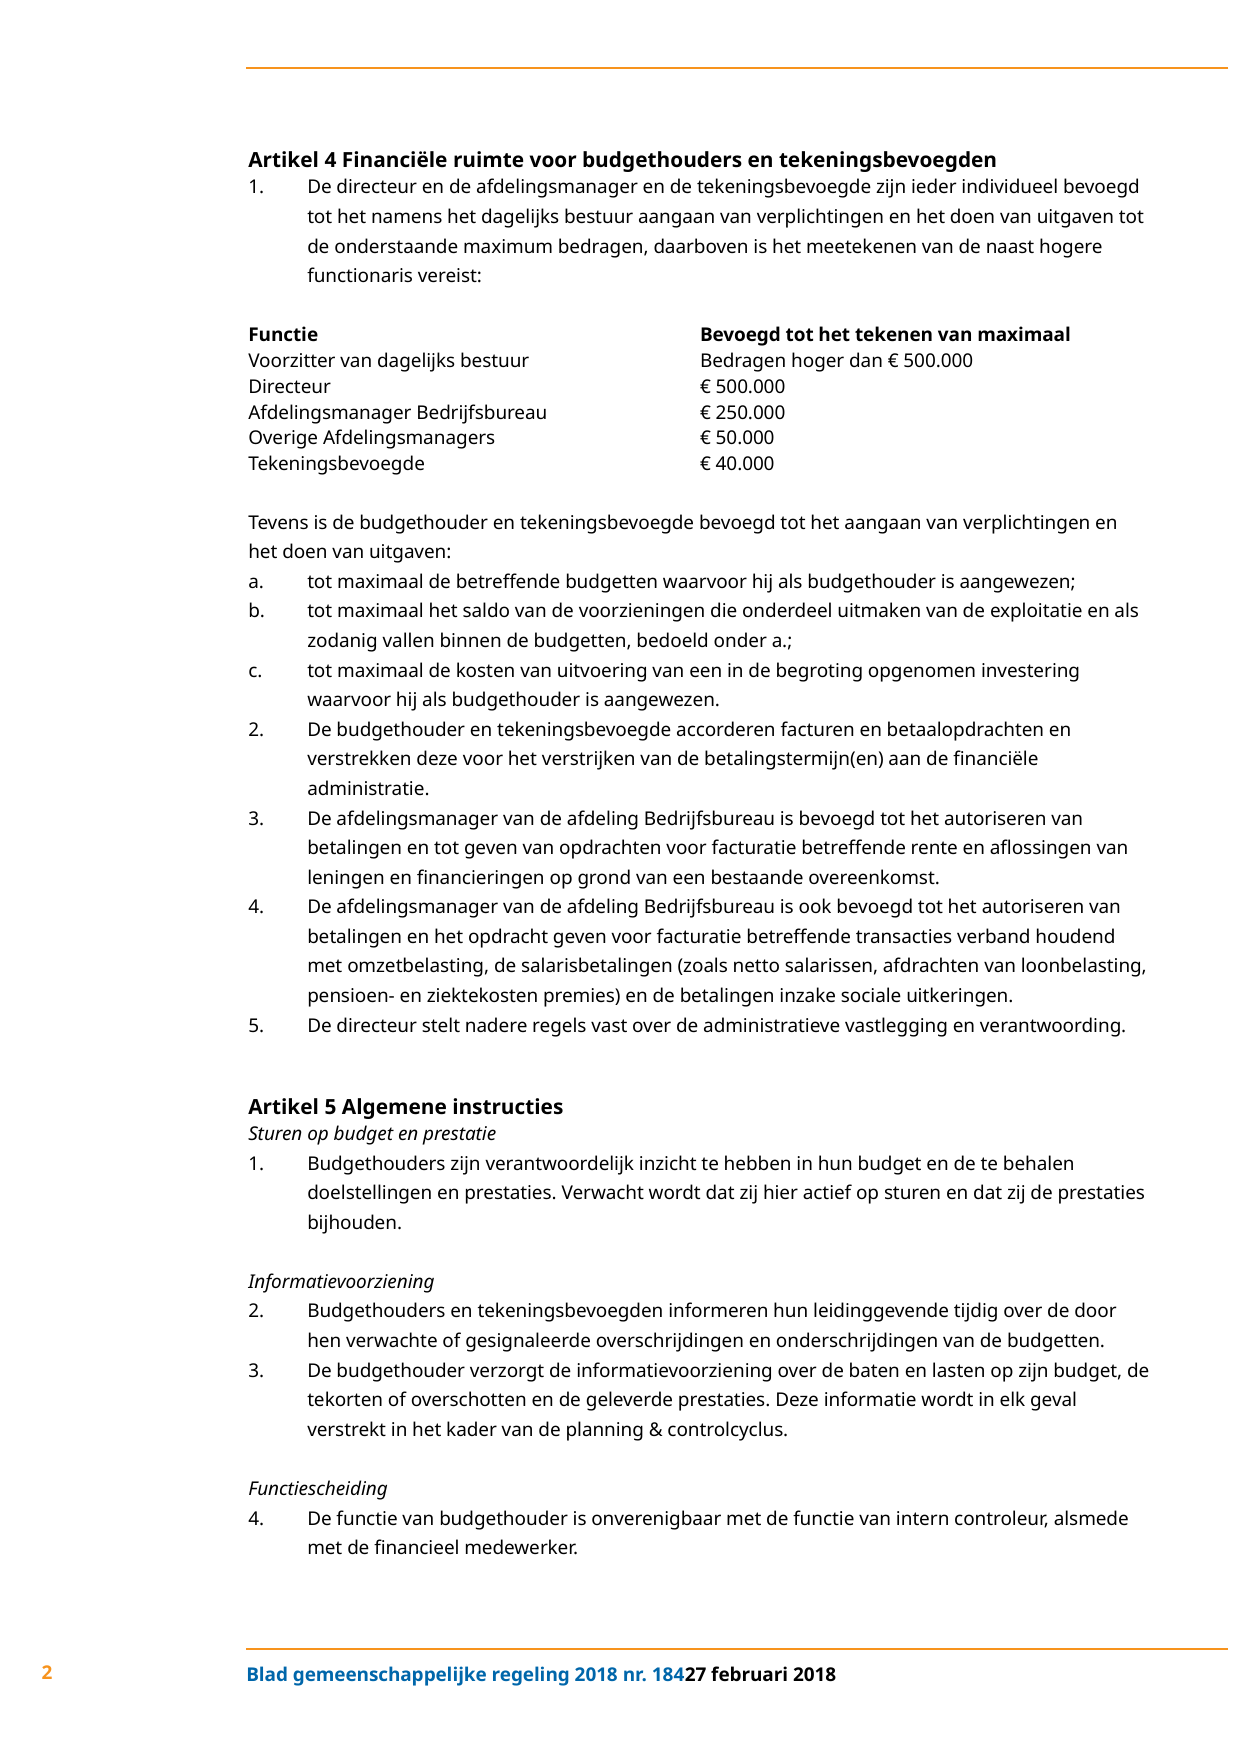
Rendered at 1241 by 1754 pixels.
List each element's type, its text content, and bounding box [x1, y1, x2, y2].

picture [41, 47, 231, 172]
list tot maximaal de kosten van uitvoering van een in de begroting opgenomen investering waarvoor hij als budgethouder is aangewezen. [248, 657, 1152, 712]
text Functiescheiding [248, 1475, 1152, 1501]
list tot maximaal het saldo van de voorzieningen die onderdeel uitmaken van de exploitatie en als zodanig vallen binnen de budgetten, bedoeld onder a.; [248, 598, 1152, 653]
table_cell € 500.000 [700, 373, 1152, 399]
table_cell € 250.000 [700, 399, 1152, 424]
text Artikel 4 Financiële ruimte voor budgethouders en tekeningsbevoegden [248, 145, 1152, 174]
table_cell € 40.000 [700, 450, 1152, 476]
table_cell Directeur [248, 373, 700, 399]
list De afdelingsmanager van de afdeling Bedrijfsbureau is bevoegd tot het autoriseren van betalingen en tot geven van opdrachten voor facturatie betreffende rente en aflossingen van leningen en financieringen op grond van een bestaande overeenkomst. [248, 805, 1152, 889]
table_header Functie [248, 322, 700, 347]
table_cell Voorzitter van dagelijks bestuur [248, 348, 700, 373]
list De budgethouder verzorgt de informatievoorziening over de baten en lasten op zijn budget, de tekorten of overschotten en de geleverde prestaties. Deze informatie wordt in elk geval verstrekt in het kader van de planning & controlcyclus. [248, 1357, 1152, 1442]
list Budgethouders en tekeningsbevoegden informeren hun leidinggevende tijdig over de door hen verwachte of gesignaleerde overschrijdingen en onderschrijdingen van de budgetten. [248, 1298, 1152, 1353]
text Sturen op budget en prestatie [248, 1120, 1152, 1146]
text Artikel 5 Algemene instructies [248, 1092, 1152, 1120]
table_cell Tekeningsbevoegde [248, 450, 700, 476]
list Budgethouders zijn verantwoordelijk inzicht te hebben in hun budget en de te behalen doelstellingen en prestaties. Verwacht wordt dat zij hier actief op sturen en dat zij de prestaties bijhouden. [248, 1150, 1152, 1235]
text Tevens is de budgethouder en tekeningsbevoegde bevoegd tot het aangaan van verplichtingen en het doen van uitgaven: [248, 509, 1152, 564]
table_cell Overige Afdelingsmanagers [248, 425, 700, 450]
table_cell Bedragen hoger dan € 500.000 [700, 348, 1152, 373]
list De budgethouder en tekeningsbevoegde accorderen facturen en betaalopdrachten en verstrekken deze voor het verstrijken van de betalingstermijn(en) aan de financiële administratie. [248, 716, 1152, 801]
text Informatievoorziening [248, 1268, 1152, 1294]
table_cell Afdelingsmanager Bedrijfsbureau [248, 399, 700, 424]
list De directeur stelt nadere regels vast over de administratieve vastlegging en verantwoording. [248, 1012, 1152, 1037]
list tot maximaal de betreffende budgetten waarvoor hij als budgethouder is aangewezen; [248, 568, 1152, 594]
list De afdelingsmanager van de afdeling Bedrijfsbureau is ook bevoegd tot het autoriseren van betalingen en het opdracht geven voor facturatie betreffende transacties verband houdend met omzetbelasting, de salarisbetalingen (zoals netto salarissen, afdrachten van loonbelasting, pensioen- en ziektekosten premies) en de betalingen inzake sociale uitkeringen. [248, 893, 1152, 1008]
table_cell € 50.000 [700, 425, 1152, 450]
table_header Bevoegd tot het tekenen van maximaal [700, 322, 1152, 347]
list De functie van budgethouder is onverenigbaar met de functie van intern controleur, alsmede met de financieel medewerker. [248, 1505, 1152, 1560]
list De directeur en de afdelingsmanager en de tekeningsbevoegde zijn ieder individueel bevoegd tot het namens het dagelijks bestuur aangaan van verplichtingen en het doen van uitgaven tot de onderstaande maximum bedragen, daarboven is het meetekenen van de naast hogere functionaris vereist: [248, 174, 1152, 288]
